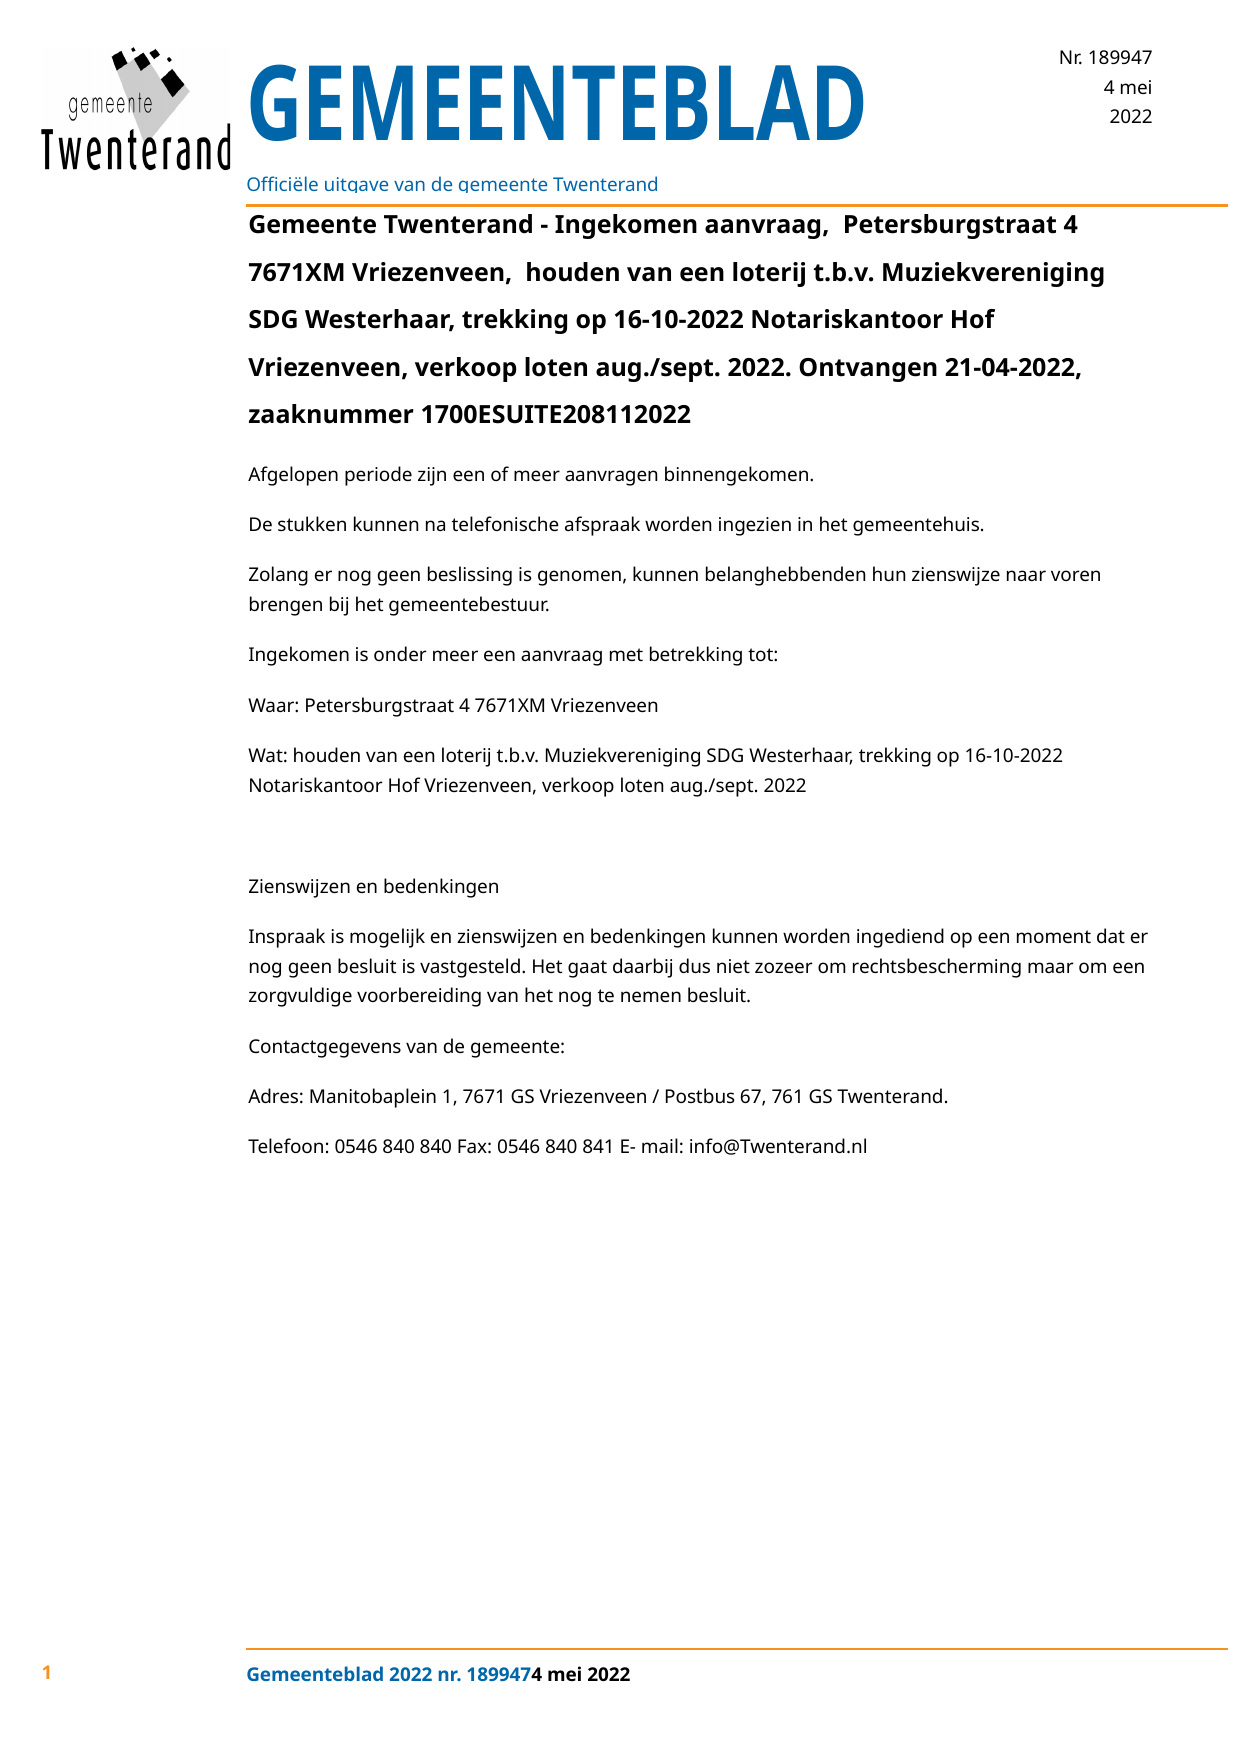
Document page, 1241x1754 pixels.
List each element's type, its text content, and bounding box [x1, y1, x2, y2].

text Adres: Manitobaplein 1, 7671 GS Vriezenveen / Postbus 67, 761 GS Twenterand. [248, 1083, 1152, 1109]
text Ingekomen is onder meer een aanvraag met betrekking tot: [248, 642, 1152, 667]
text Waar: Petersburgstraat 4 7671XM Vriezenveen [248, 692, 1152, 718]
text Inspraak is mogelijk en zienswijzen en bedenkingen kunnen worden ingediend op een moment dat er nog geen besluit is vastgesteld. Het gaat daarbij dus niet zozeer om rechtsbescherming maar om een zorgvuldige voorbereiding van het nog te nemen besluit. [248, 923, 1152, 1008]
text Gemeente Twenterand - Ingekomen aanvraag, Petersburgstraat 4 7671XM Vriezenveen, houden van een loterij t.b.v. Muziekvereniging SDG Westerhaar, trekking op 16-10-2022 Notariskantoor Hof Vriezenveen, verkoop loten aug./sept. 2022. Ontvangen 21-04-2022, zaaknummer 1700ESUITE208112022 [248, 207, 1152, 431]
text Afgelopen periode zijn een of meer aanvragen binnengekomen. [248, 461, 1152, 486]
text Zolang er nog geen beslissing is genomen, kunnen belanghebbenden hun zienswijze naar voren brengen bij het gemeentebestuur. [248, 562, 1152, 617]
picture [41, 47, 231, 172]
text Contactgegevens van de gemeente: [248, 1033, 1152, 1058]
text Zienswijzen en bedenkingen [248, 873, 1152, 898]
text Telefoon: 0546 840 840 Fax: 0546 840 841 E- mail: info@Twenterand.nl [248, 1134, 1152, 1159]
text Wat: houden van een loterij t.b.v. Muziekvereniging SDG Westerhaar, trekking op 16-10-2022 Notariskantoor Hof Vriezenveen, verkoop loten aug./sept. 2022 [248, 742, 1152, 798]
text De stukken kunnen na telefonische afspraak worden ingezien in het gemeentehuis. [248, 511, 1152, 537]
